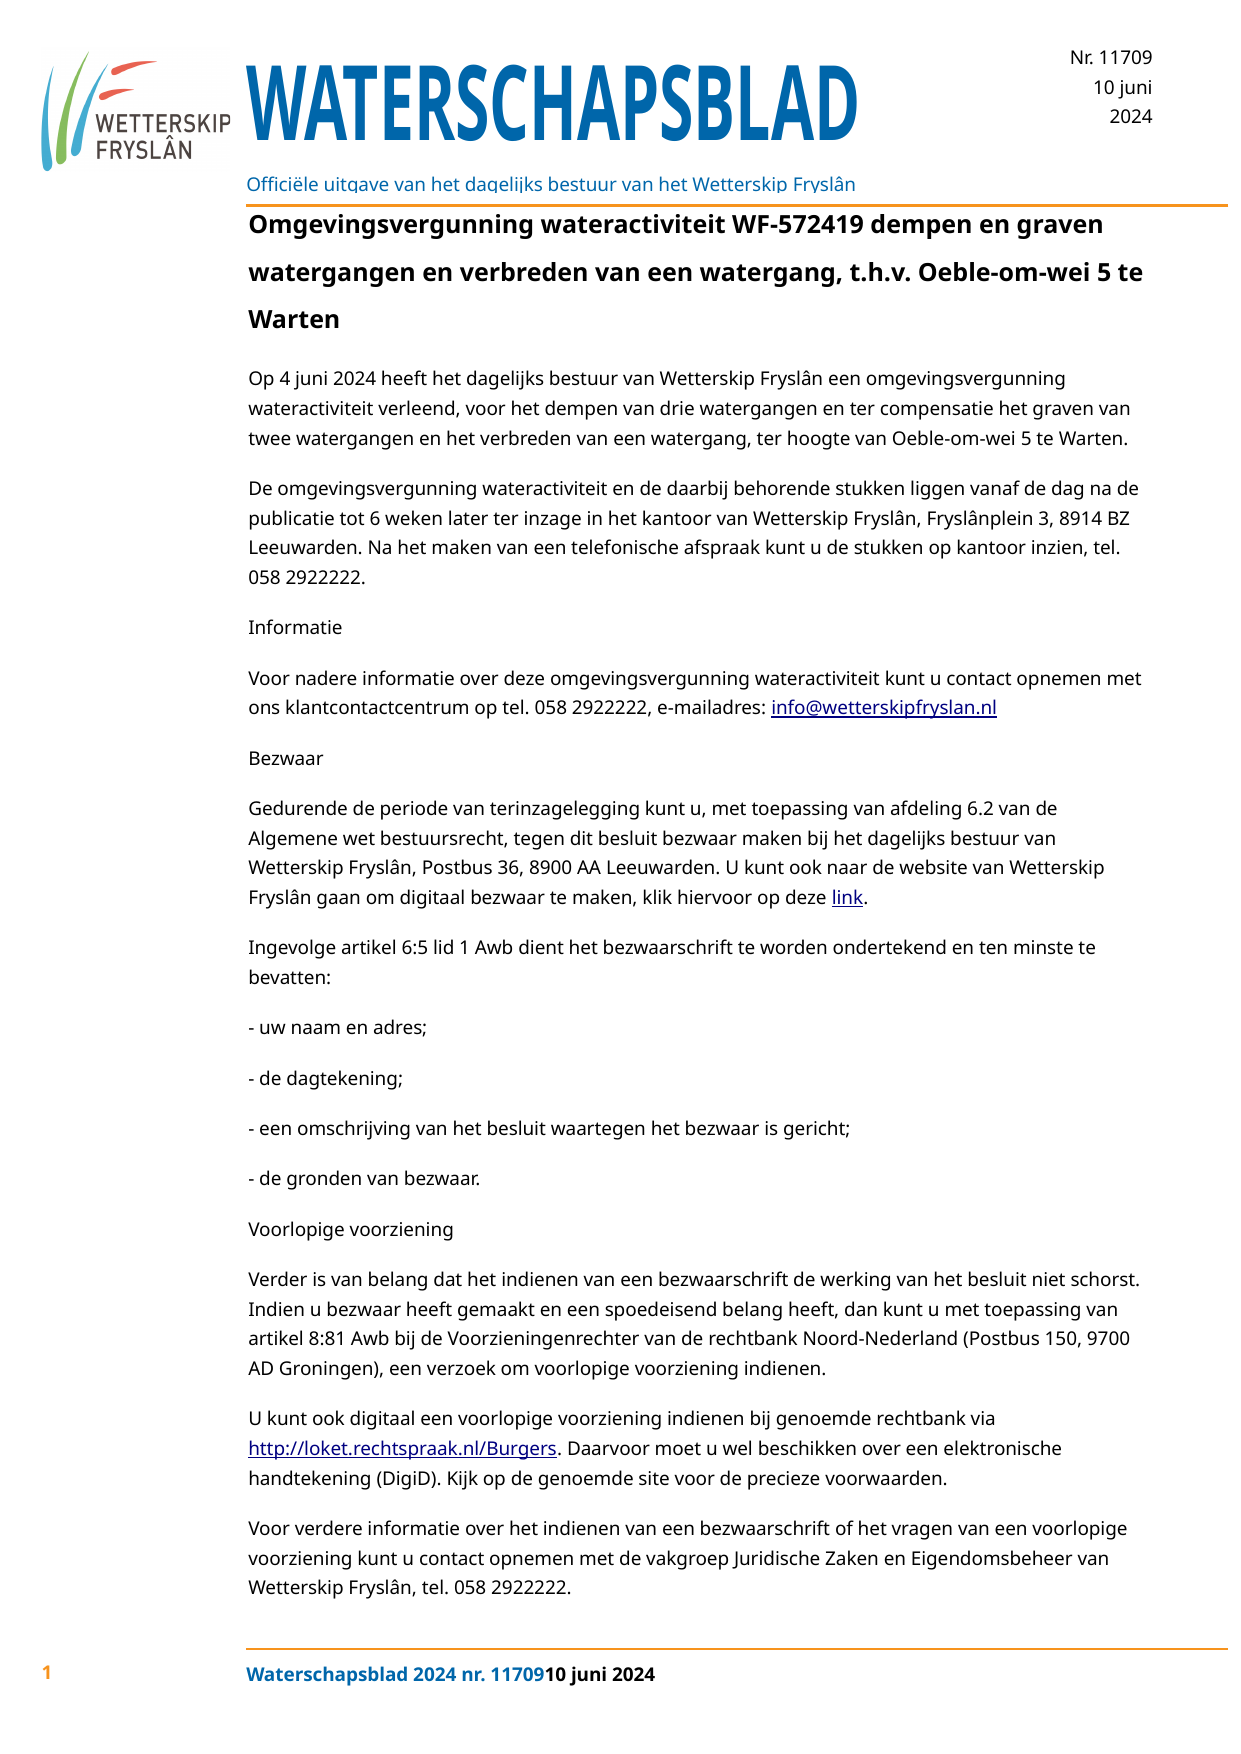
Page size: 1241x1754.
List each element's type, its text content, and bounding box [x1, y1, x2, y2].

text Bezwaar [248, 745, 1152, 770]
text Voorlopige voorziening [248, 1216, 1152, 1242]
text Gedurende de periode van terinzagelegging kunt u, met toepassing van afdeling 6.2 van de Algemene wet bestuursrecht, tegen dit besluit bezwaar maken bij het dagelijks bestuur van Wetterskip Fryslân, Postbus 36, 8900 AA Leeuwarden. U kunt ook naar de website van Wetterskip Fryslân gaan om digitaal bezwaar te maken, klik hiervoor op deze link. [248, 795, 1152, 909]
text Informatie [248, 614, 1152, 640]
text Omgevingsvergunning wateractiviteit WF-572419 dempen en graven watergangen en verbreden van een watergang, t.h.v. Oeble-om-wei 5 te Warten [248, 207, 1152, 336]
text Ingevolge artikel 6:5 lid 1 Awb dient het bezwaarschrift te worden ondertekend en ten minste te bevatten: [248, 934, 1152, 989]
text - de gronden van bezwaar. [248, 1166, 1152, 1191]
text De omgevingsvergunning wateractiviteit en de daarbij behorende stukken liggen vanaf de dag na de publicatie tot 6 weken later ter inzage in het kantoor van Wetterskip Fryslân, Fryslânplein 3, 8914 BZ Leeuwarden. Na het maken van een telefonische afspraak kunt u de stukken op kantoor inzien, tel. 058 2922222. [248, 475, 1152, 589]
text U kunt ook digitaal een voorlopige voorziening indienen bij genoemde rechtbank via http://loket.rechtspraak.nl/Burgers. Daarvoor moet u wel beschikken over een elektronische handtekening (DigiD). Kijk op de genoemde site voor de precieze voorwaarden. [248, 1406, 1152, 1490]
text Voor nadere informatie over deze omgevingsvergunning wateractiviteit kunt u contact opnemen met ons klantcontactcentrum op tel. 058 2922222, e-mailadres: info@wetterskipfryslan.nl [248, 665, 1152, 720]
text - de dagtekening; [248, 1065, 1152, 1090]
text Verder is van belang dat het indienen van een bezwaarschrift de werking van het besluit niet schorst. Indien u bezwaar heeft gemaakt en een spoedeisend belang heeft, dan kunt u met toepassing van artikel 8:81 Awb bij de Voorzieningenrechter van de rechtbank Noord-Nederland (Postbus 150, 9700 AD Groningen), een verzoek om voorlopige voorziening indienen. [248, 1266, 1152, 1381]
text Op 4 juni 2024 heeft het dagelijks bestuur van Wetterskip Fryslân een omgevingsvergunning wateractiviteit verleend, voor het dempen van drie watergangen en ter compensatie het graven van twee watergangen en het verbreden van een watergang, ter hoogte van Oeble-om-wei 5 te Warten. [248, 366, 1152, 450]
text - een omschrijving van het besluit waartegen het bezwaar is gericht; [248, 1115, 1152, 1141]
text Voor verdere informatie over het indienen van een bezwaarschrift of het vragen van een voorlopige voorziening kunt u contact opnemen met de vakgroep Juridische Zaken en Eigendomsbeheer van Wetterskip Fryslân, tel. 058 2922222. [248, 1515, 1152, 1600]
text - uw naam en adres; [248, 1014, 1152, 1040]
picture [41, 47, 231, 172]
